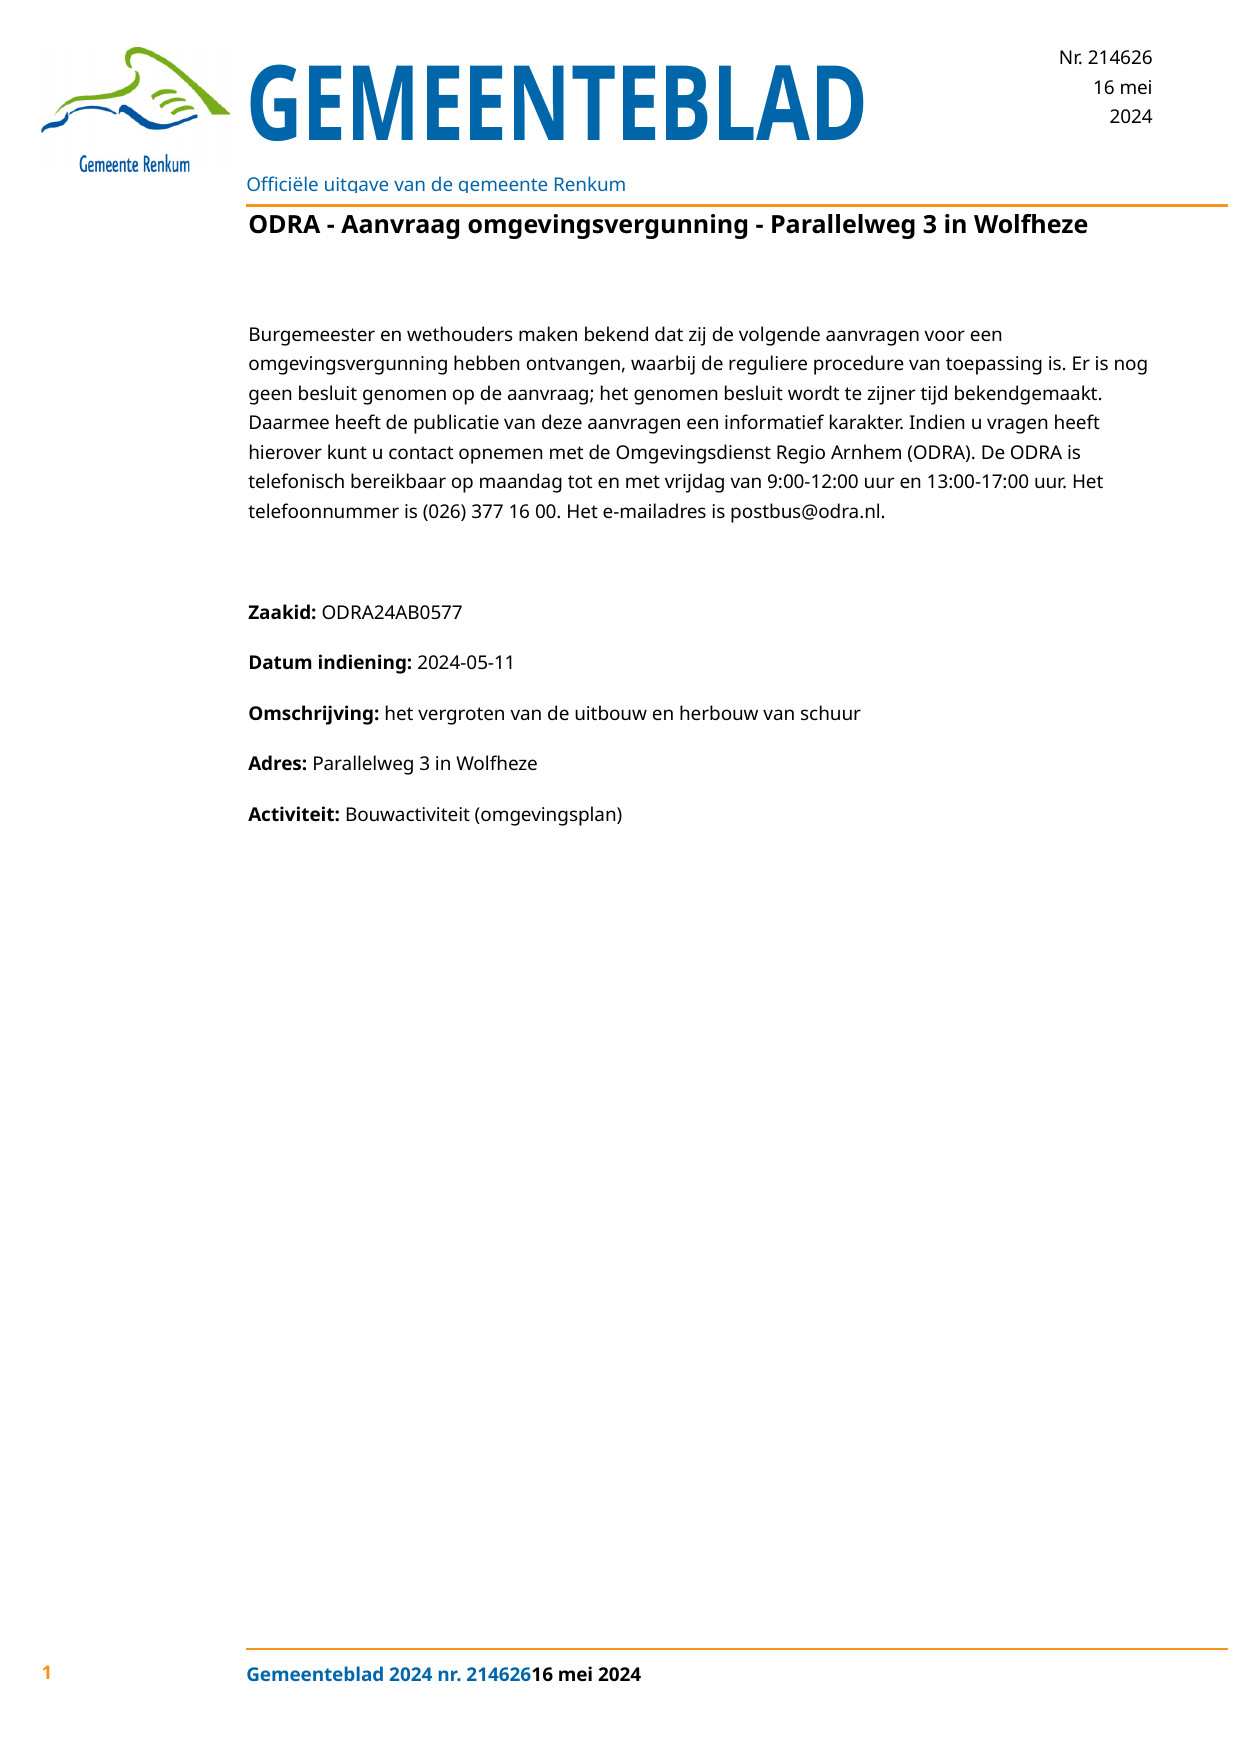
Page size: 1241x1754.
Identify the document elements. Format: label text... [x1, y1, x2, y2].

text Activiteit: Bouwactiviteit (omgevingsplan) [248, 801, 1152, 826]
picture [41, 47, 231, 172]
text Omschrijving: het vergroten van de uitbouw en herbouw van schuur [248, 700, 1152, 726]
text ODRA - Aanvraag omgevingsvergunning - Parallelweg 3 in Wolfheze [248, 207, 1152, 241]
text Adres: Parallelweg 3 in Wolfheze [248, 750, 1152, 776]
text Zaakid: ODRA24AB0577 [248, 599, 1152, 625]
text Datum indiening: 2024-05-11 [248, 649, 1152, 675]
text Burgemeester en wethouders maken bekend dat zij de volgende aanvragen voor een omgevingsvergunning hebben ontvangen, waarbij de reguliere procedure van toepassing is. Er is nog geen besluit genomen op de aanvraag; het genomen besluit wordt te zijner tijd bekendgemaakt. Daarmee heeft de publicatie van deze aanvragen een informatief karakter. Indien u vragen heeft hierover kunt u contact opnemen met de Omgevingsdienst Regio Arnhem (ODRA). De ODRA is telefonisch bereikbaar op maandag tot en met vrijdag van 9:00-12:00 uur en 13:00-17:00 uur. Het telefoonnummer is (026) 377 16 00. Het e-mailadres is postbus@odra.nl. [248, 321, 1152, 524]
